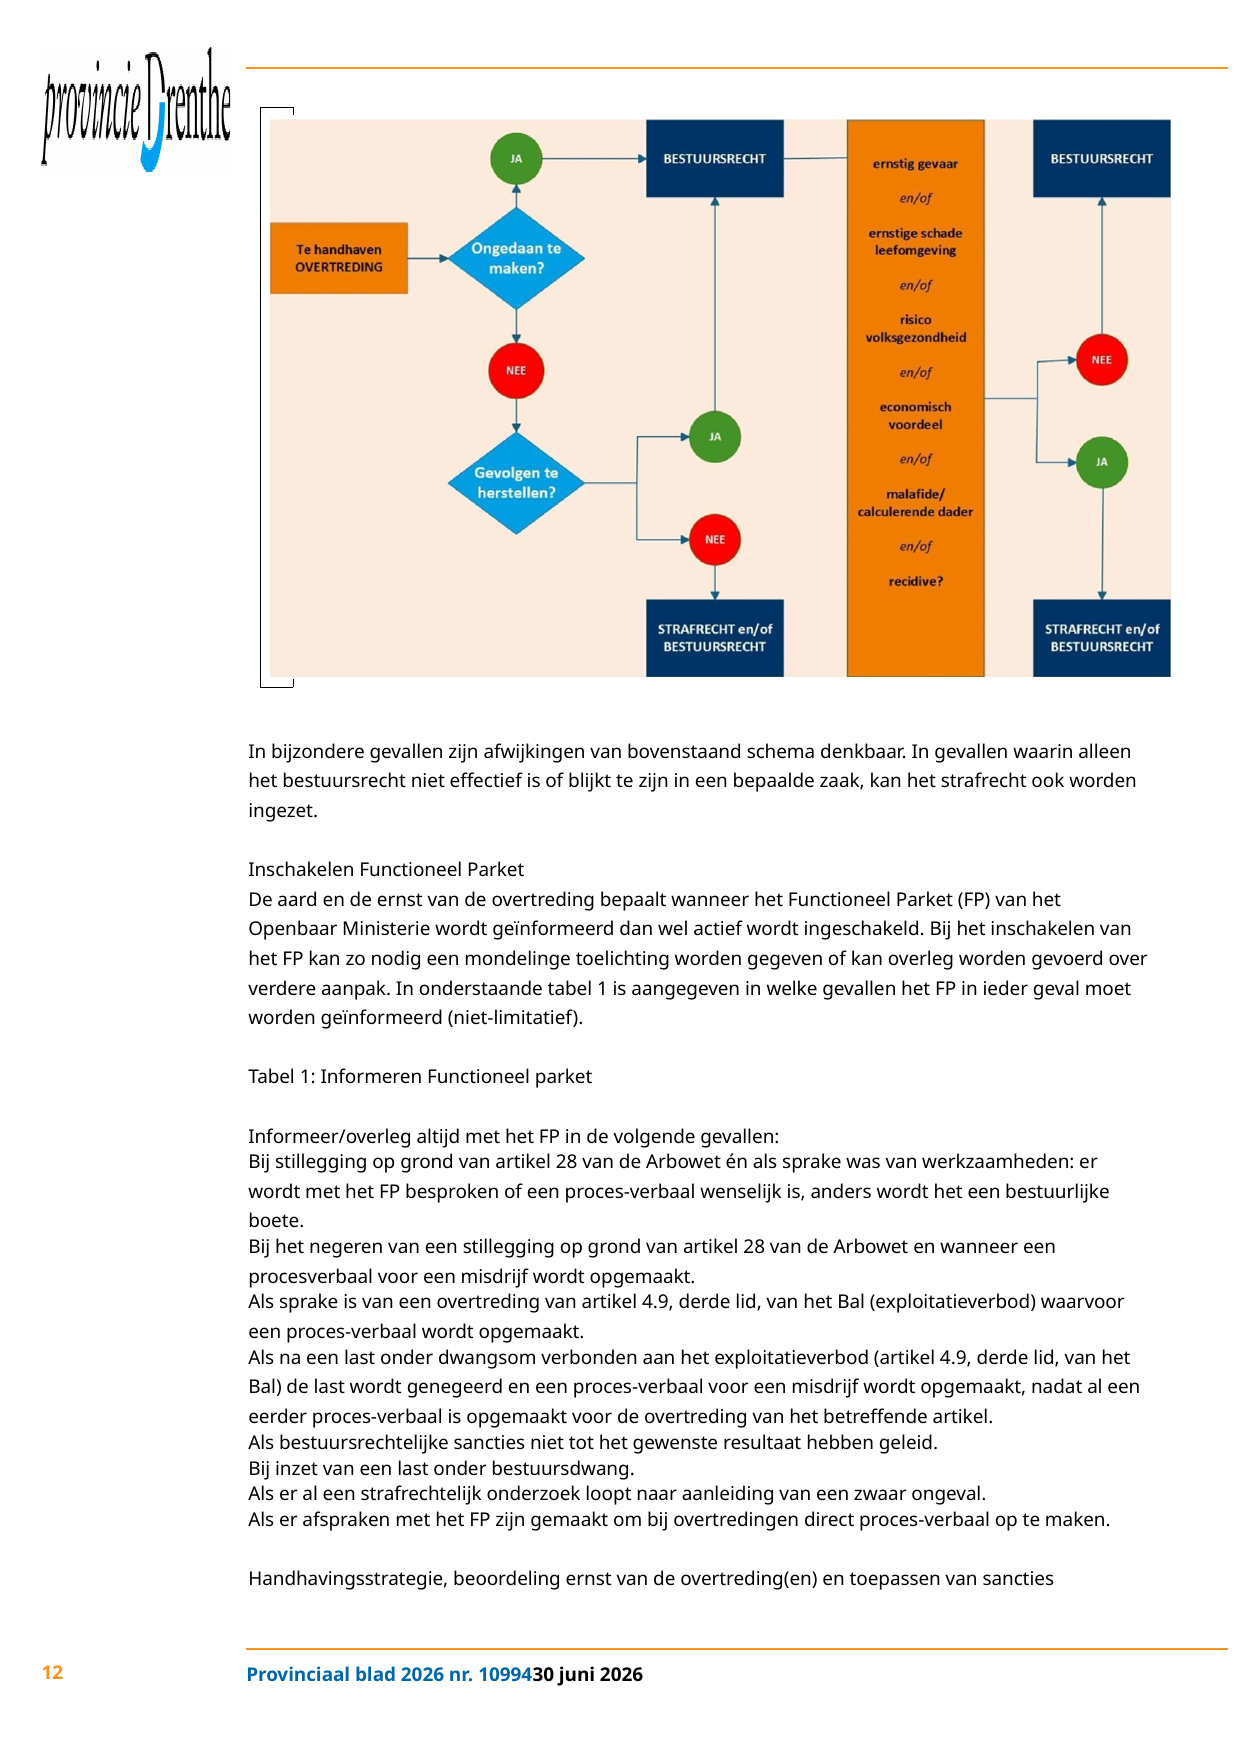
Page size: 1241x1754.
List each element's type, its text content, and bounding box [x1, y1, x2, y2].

table_cell Als er afspraken met het FP zijn gemaakt om bij overtredingen direct proces-verbaal op te maken. [248, 1506, 1152, 1532]
table_cell Bij inzet van een last onder bestuursdwang. [248, 1455, 1152, 1480]
text De aard en de ernst van de overtreding bepaalt wanneer het Functioneel Parket (FP) van het Openbaar Ministerie wordt geïnformeerd dan wel actief wordt ingeschakeld. Bij het inschakelen van het FP kan zo nodig een mondelinge toelichting worden gegeven of kan overleg worden gevoerd over verdere aanpak. In onderstaande tabel 1 is aangegeven in welke gevallen het FP in ieder geval moet worden geïnformeerd (niet-limitatief). [248, 886, 1152, 1030]
table_header Informeer/overleg altijd met het FP in de volgende gevallen: [248, 1123, 1152, 1148]
text Tabel 1: Informeren Functioneel parket [248, 1063, 1152, 1089]
table_cell Als sprake is van een overtreding van artikel 4.9, derde lid, van het Bal (exploitatieverbod) waarvoor een proces-verbaal wordt opgemaakt. [248, 1289, 1152, 1344]
text Inschakelen Functioneel Parket [248, 856, 1152, 882]
table_cell Als er al een strafrechtelijk onderzoek loopt naar aanleiding van een zwaar ongeval. [248, 1480, 1152, 1506]
table_cell Als bestuursrechtelijke sancties niet tot het gewenste resultaat hebben geleid. [248, 1429, 1152, 1455]
picture [268, 115, 1173, 679]
text Handhavingsstrategie, beoordeling ernst van de overtreding(en) en toepassen van sancties [248, 1565, 1152, 1590]
text In bijzondere gevallen zijn afwijkingen van bovenstaand schema denkbaar. In gevallen waarin alleen het bestuursrecht niet effectief is of blijkt te zijn in een bepaalde zaak, kan het strafrecht ook worden ingezet. [248, 738, 1152, 823]
table_cell Bij het negeren van een stillegging op grond van artikel 28 van de Arbowet en wanneer een procesverbaal voor een misdrijf wordt opgemaakt. [248, 1234, 1152, 1289]
table_cell Als na een last onder dwangsom verbonden aan het exploitatieverbod (artikel 4.9, derde lid, van het Bal) de last wordt genegeerd en een proces-verbaal voor een misdrijf wordt opgemaakt, nadat al een eerder proces-verbaal is opgemaakt voor de overtreding van het betreffende artikel. [248, 1344, 1152, 1429]
table_cell Bij stillegging op grond van artikel 28 van de Arbowet én als sprake was van werkzaamheden: er wordt met het FP besproken of een proces-verbaal wenselijk is, anders wordt het een bestuurlijke boete. [248, 1149, 1152, 1233]
picture [41, 47, 231, 172]
